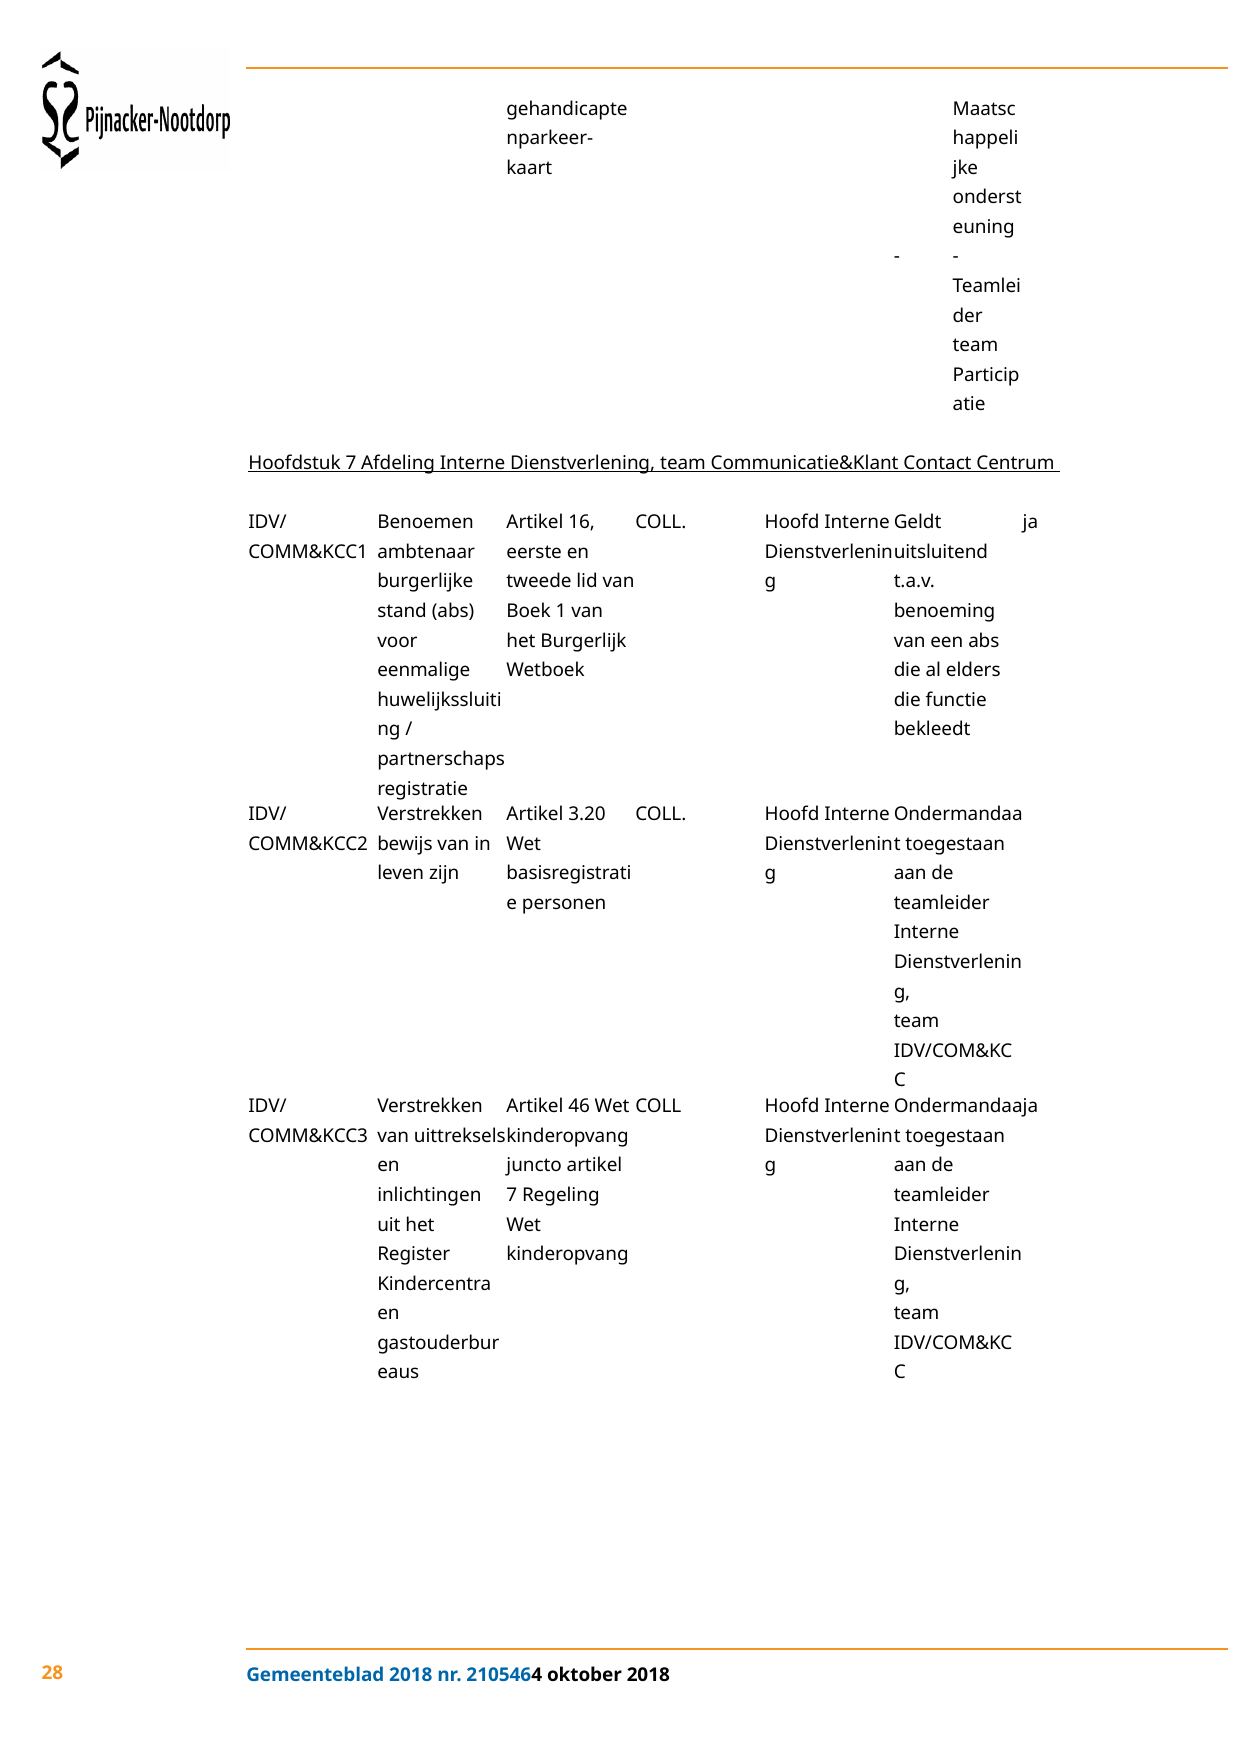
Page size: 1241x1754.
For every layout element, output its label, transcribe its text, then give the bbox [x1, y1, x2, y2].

table_cell Verstrekken bewijs van in leven zijn [377, 800, 506, 1092]
table_cell Artikel 3.20 Wet basisregistratie personen [506, 800, 635, 1092]
text Hoofdstuk 7 Afdeling Interne Dienstverlening, team Communicatie&Klant Contact Centrum [248, 449, 1152, 475]
table_cell [635, 95, 764, 416]
table_cell Hoofd Interne Dienstverlening [764, 1093, 893, 1384]
table_cell COLL [635, 1093, 764, 1384]
table_cell Ondermandaat toegestaan aan de teamleider Interne Dienstverlening, team IDV/COM&KCC [894, 1093, 1022, 1384]
table_header IDV/COMM&KCC1 [248, 509, 377, 800]
table_cell [764, 95, 893, 416]
table_header Hoofd Interne Dienstverlening [764, 509, 893, 800]
table_cell [248, 95, 377, 416]
table_cell Maatschappelijke ondersteuning -Teamleider team Participatie [894, 95, 1022, 416]
table_cell [377, 95, 506, 416]
table_cell ja [1023, 1093, 1152, 1384]
table_cell [1023, 95, 1152, 416]
table_header Benoemen ambtenaar burgerlijke stand (abs) voor eenmalige huwelijkssluiting / partnerschapsregistratie [377, 509, 506, 800]
table_header ja [1023, 509, 1152, 800]
table_cell Ondermandaat toegestaan aan de teamleider Interne Dienstverlening, team IDV/COM&KCC [894, 800, 1022, 1092]
table_cell COLL. [635, 800, 764, 1092]
table_cell Hoofd Interne Dienstverlening [764, 800, 893, 1092]
table_cell gehandicaptenparkeer-kaart [506, 95, 635, 416]
table_header Geldt uitsluitend t.a.v. benoeming van een abs die al elders die functie bekleedt [894, 509, 1022, 800]
table_header COLL. [635, 509, 764, 800]
picture [41, 47, 231, 172]
table_cell IDV/COMM&KCC3 [248, 1093, 377, 1384]
table_cell Verstrekken van uittreksels en inlichtingen uit het Register Kindercentra en gastouderbureaus [377, 1093, 506, 1384]
table_header Artikel 16, eerste en tweede lid van Boek 1 van het Burgerlijk Wetboek [506, 509, 635, 800]
table_cell Artikel 46 Wet kinderopvang juncto artikel 7 Regeling Wet kinderopvang [506, 1093, 635, 1384]
table_cell [1023, 800, 1152, 1092]
table_cell IDV/COMM&KCC2 [248, 800, 377, 1092]
